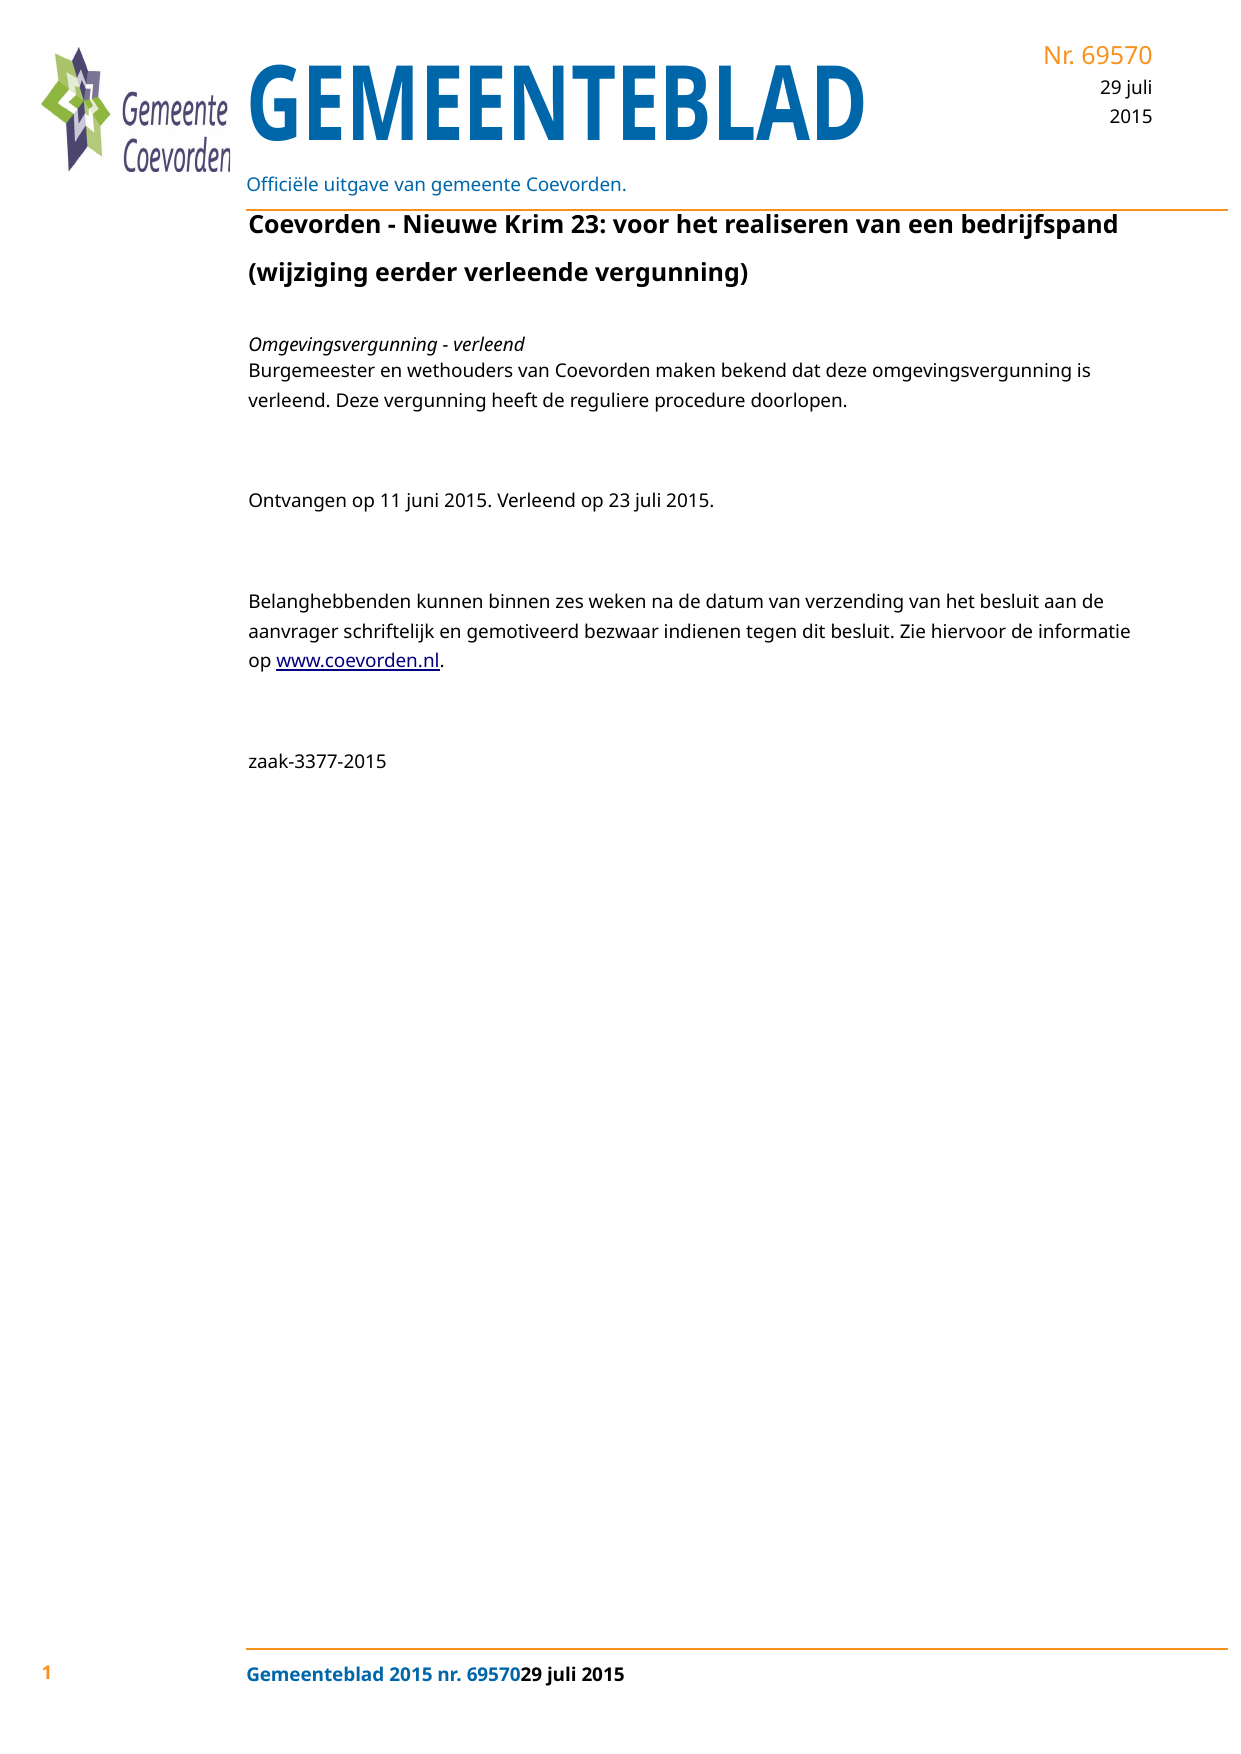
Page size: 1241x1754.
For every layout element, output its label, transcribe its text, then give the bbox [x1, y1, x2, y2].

text zaak-3377-2015 [248, 748, 1152, 774]
text Ontvangen op 11 juni 2015. Verleend op 23 juli 2015. [248, 488, 1152, 513]
text Belanghebbenden kunnen binnen zes weken na de datum van verzending van het besluit aan de aanvrager schriftelijk en gemotiveerd bezwaar indienen tegen dit besluit. Zie hiervoor de informatie op www.coevorden.nl. [248, 588, 1152, 673]
text Coevorden - Nieuwe Krim 23: voor het realiseren van een bedrijfspand (wijziging eerder verleende vergunning) [248, 211, 1152, 288]
text Burgemeester en wethouders van Coevorden maken bekend dat deze omgevingsvergunning is verleend. Deze vergunning heeft de reguliere procedure doorlopen. [248, 357, 1152, 412]
picture [41, 47, 231, 172]
text Omgevingsvergunning - verleend [248, 331, 1152, 357]
